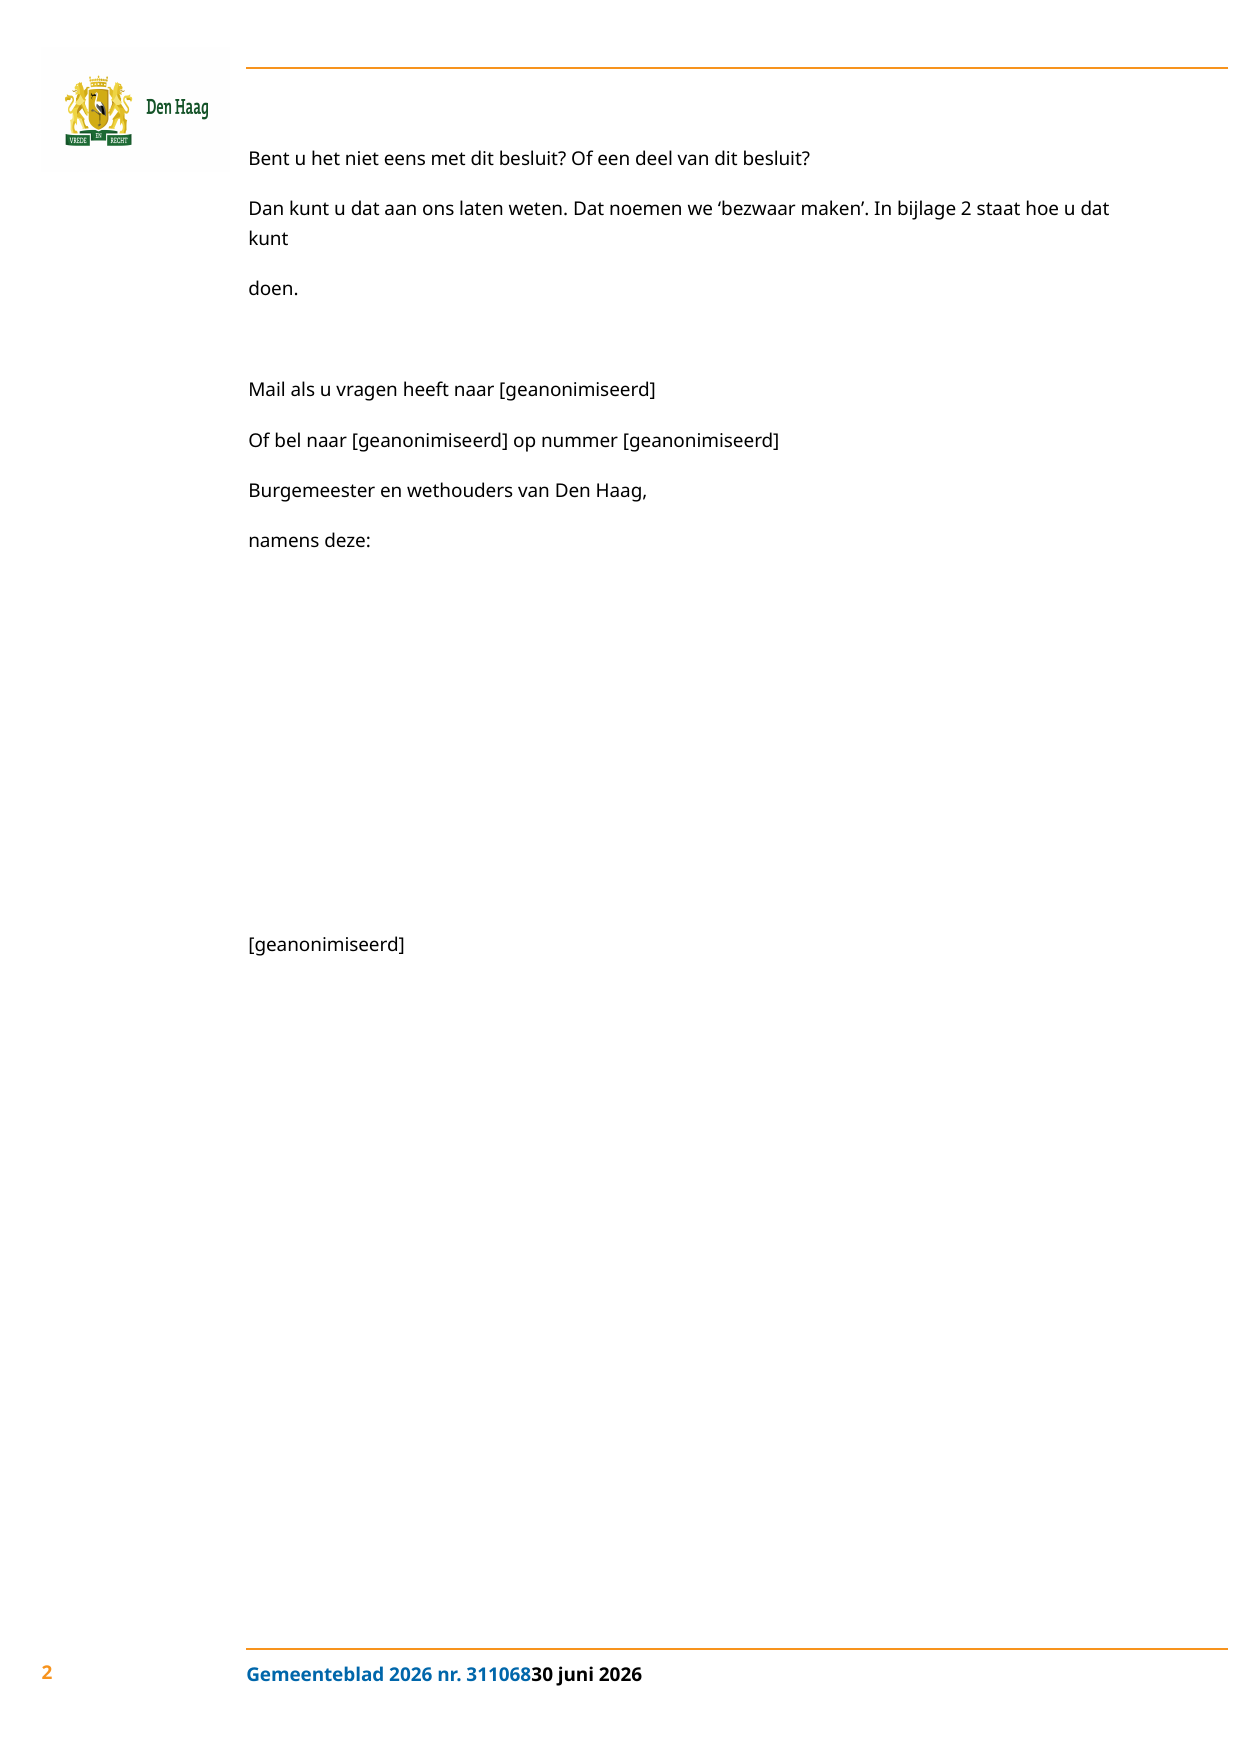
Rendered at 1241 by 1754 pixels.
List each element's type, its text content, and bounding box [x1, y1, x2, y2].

text [geanonimiseerd] [248, 931, 1152, 957]
picture [41, 47, 231, 172]
text Burgemeester en wethouders van Den Haag, [248, 477, 1152, 503]
text Bent u het niet eens met dit besluit? Of een deel van dit besluit? [248, 145, 1152, 171]
text Mail als u vragen heeft naar [geanonimiseerd] [248, 376, 1152, 402]
text namens deze: [248, 528, 1152, 553]
text doen. [248, 276, 1152, 301]
text Dan kunt u dat aan ons laten weten. Dat noemen we ‘bezwaar maken’. In bijlage 2 staat hoe u dat kunt [248, 196, 1152, 251]
text Of bel naar [geanonimiseerd] op nummer [geanonimiseerd] [248, 427, 1152, 453]
